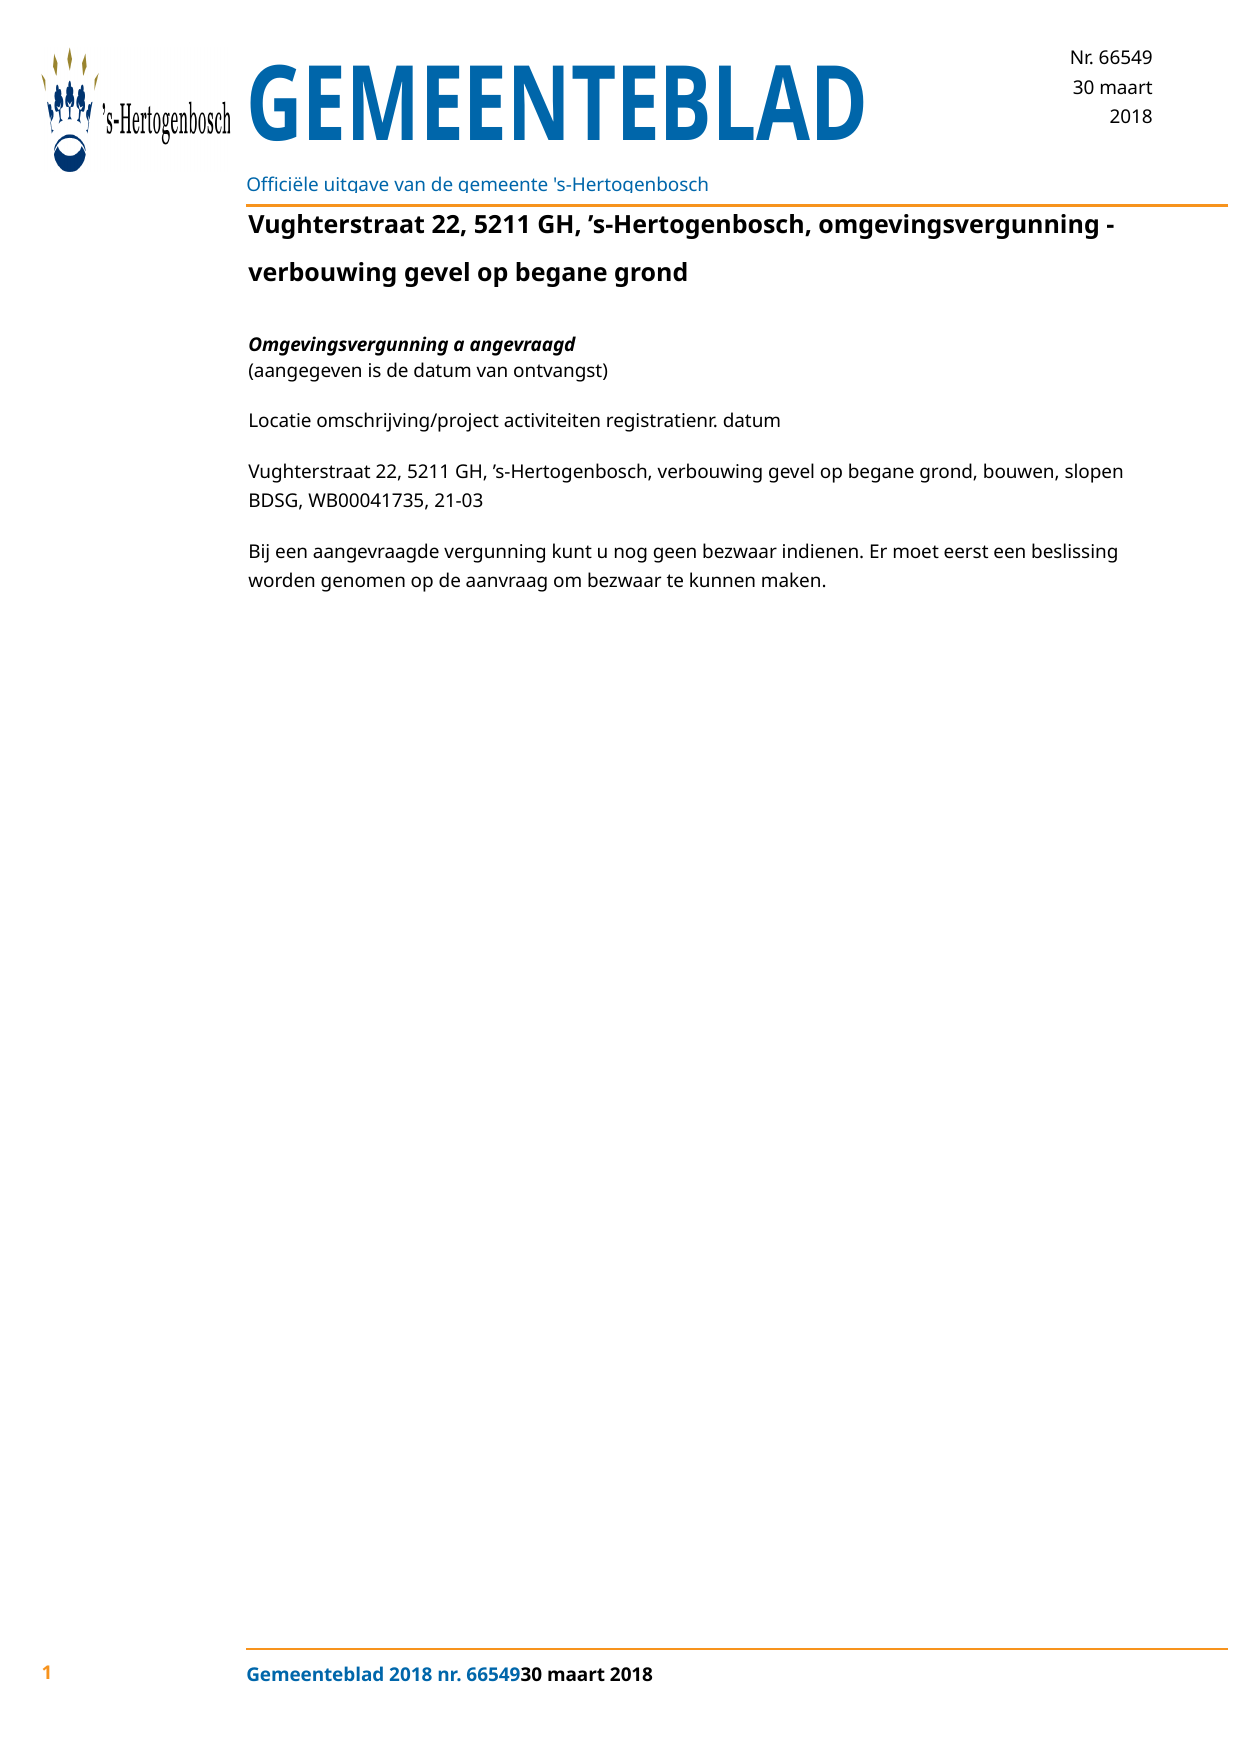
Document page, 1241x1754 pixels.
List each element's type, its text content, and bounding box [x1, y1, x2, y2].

text Vughterstraat 22, 5211 GH, ’s-Hertogenbosch, omgevingsvergunning - verbouwing gevel op begane grond [248, 207, 1152, 288]
text Vughterstraat 22, 5211 GH, ’s-Hertogenbosch, verbouwing gevel op begane grond, bouwen, slopen BDSG, WB00041735, 21-03 [248, 458, 1152, 513]
picture [41, 47, 231, 172]
text Bij een aangevraagde vergunning kunt u nog geen bezwaar indienen. Er moet eerst een beslissing worden genomen op de aanvraag om bezwaar te kunnen maken. [248, 538, 1152, 593]
text Locatie omschrijving/project activiteiten registratienr. datum [248, 408, 1152, 433]
text (aangegeven is de datum van ontvangst) [248, 357, 1152, 383]
text Omgevingsvergunning a angevraagd [248, 331, 1152, 357]
